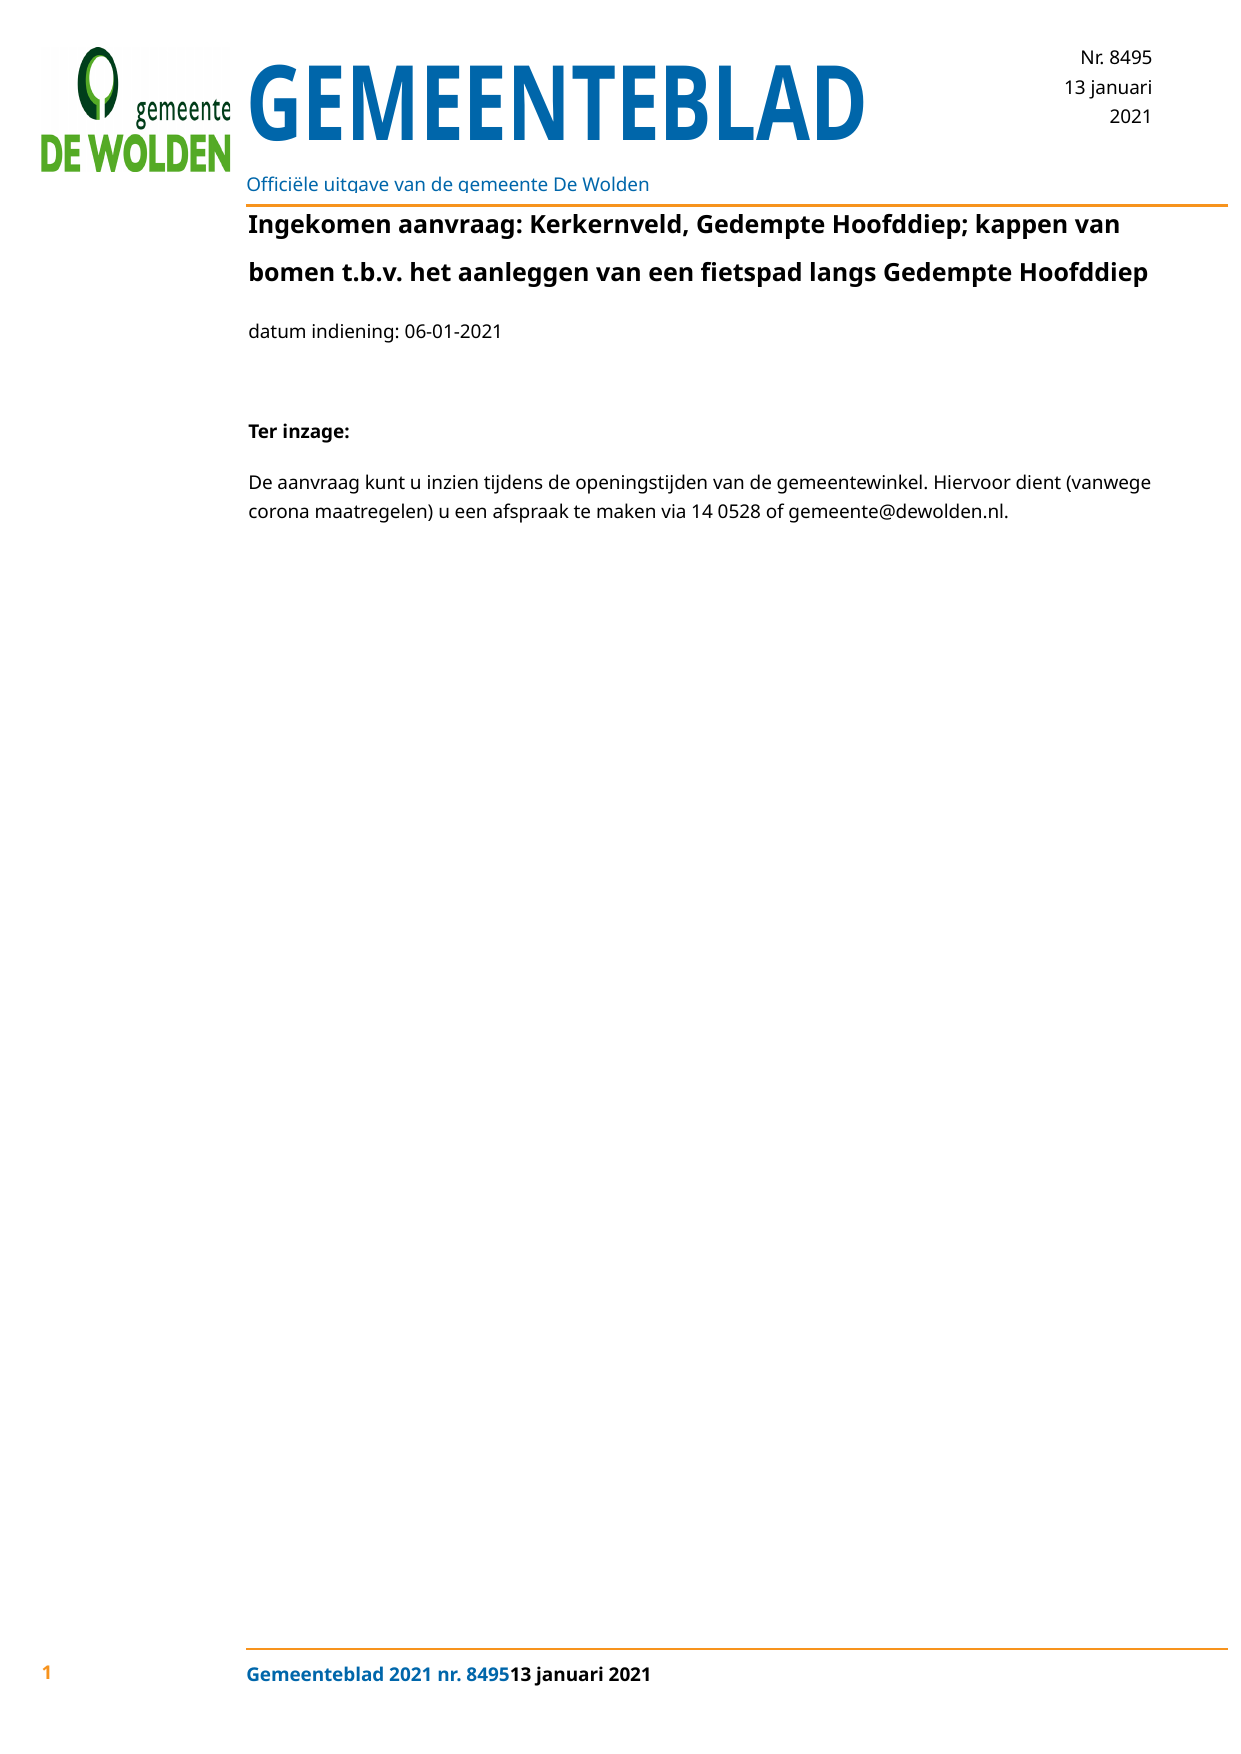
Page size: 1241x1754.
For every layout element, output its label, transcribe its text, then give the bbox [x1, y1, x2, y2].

picture [41, 47, 231, 172]
text De aanvraag kunt u inzien tijdens de openingstijden van de gemeentewinkel. Hiervoor dient (vanwege corona maatregelen) u een afspraak te maken via 14 0528 of gemeente@dewolden.nl. [248, 469, 1152, 524]
text Ingekomen aanvraag: Kerkernveld, Gedempte Hoofddiep; kappen van bomen t.b.v. het aanleggen van een fietspad langs Gedempte Hoofddiep [248, 207, 1152, 288]
text datum indiening: 06-01-2021 [248, 318, 1152, 344]
text Ter inzage: [248, 419, 1152, 444]
